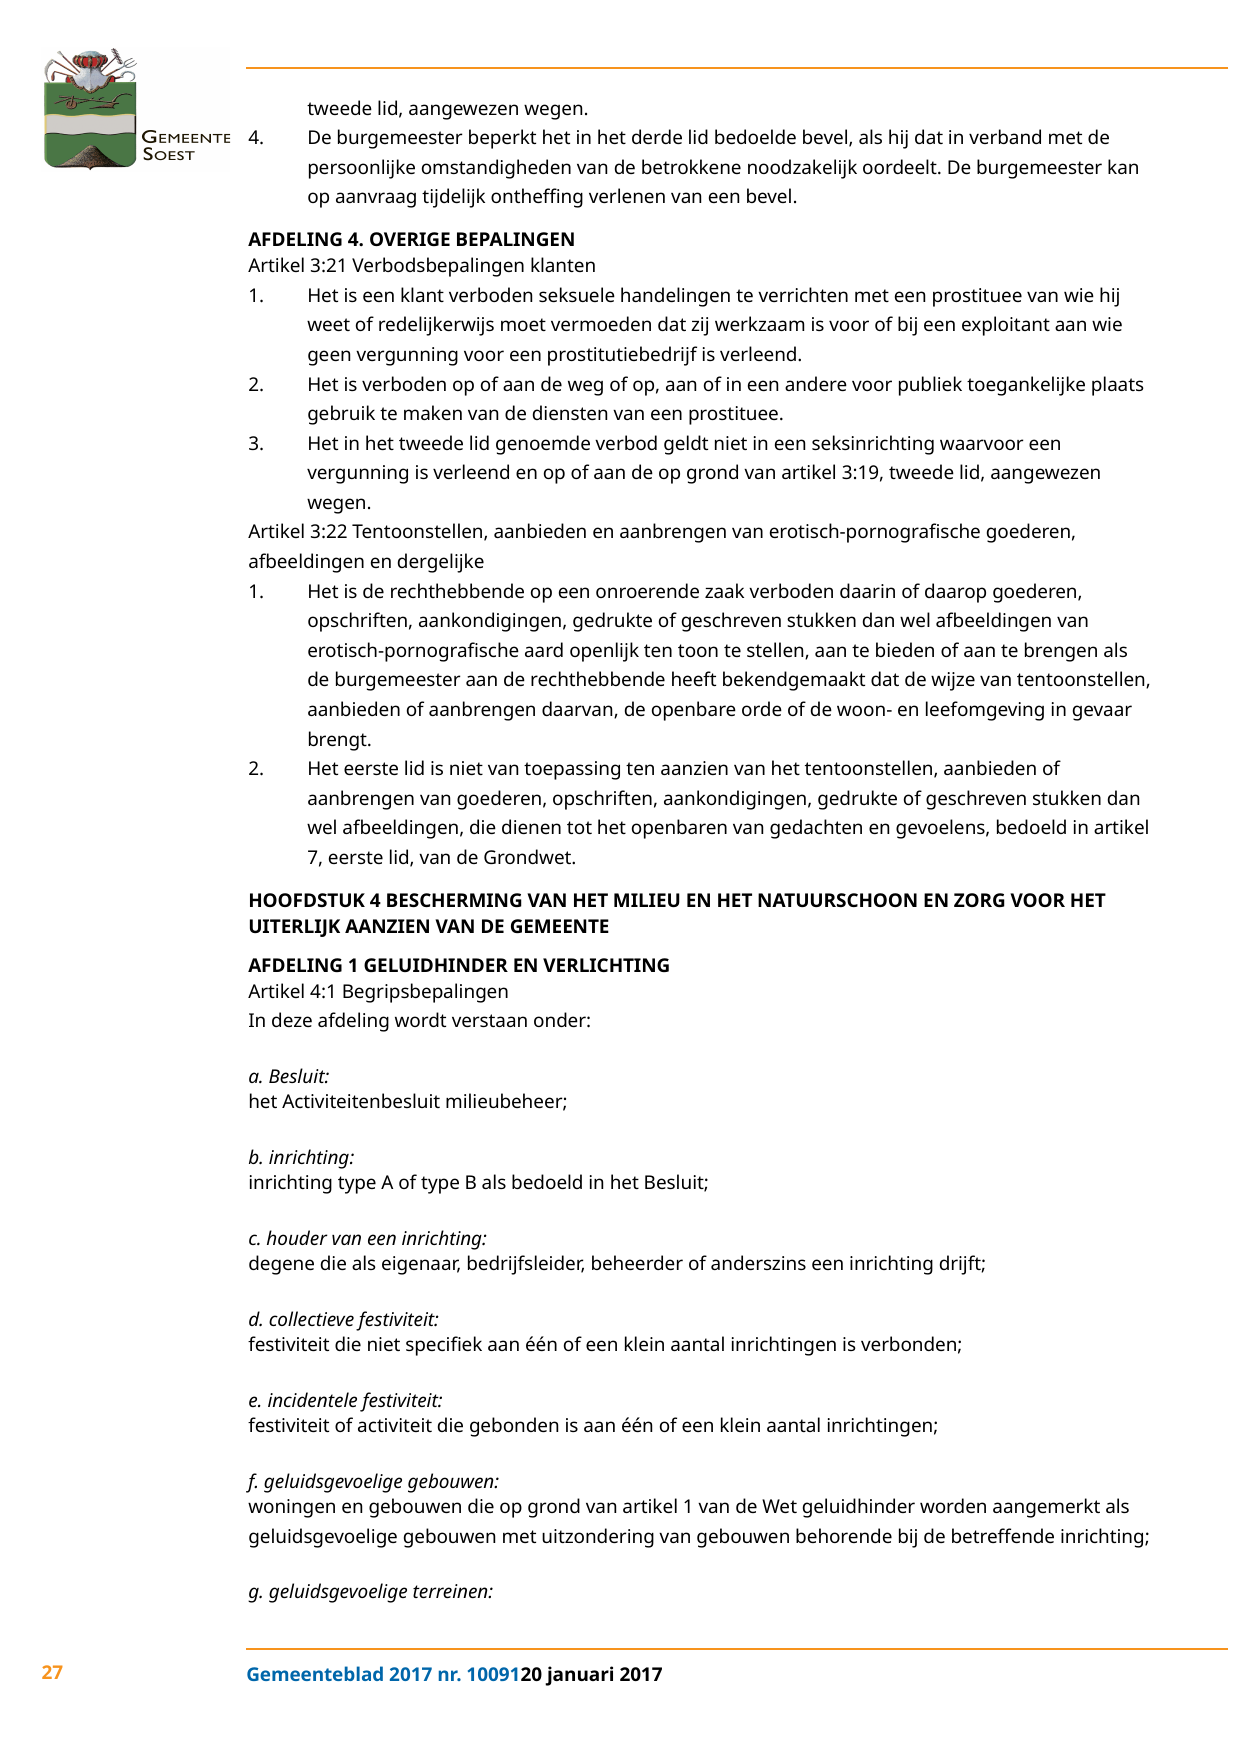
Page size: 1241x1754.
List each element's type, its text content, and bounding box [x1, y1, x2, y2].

text c. houder van een inrichting: [248, 1225, 1152, 1251]
text festiviteit of activiteit die gebonden is aan één of een klein aantal inrichtingen; [248, 1413, 1152, 1438]
list Het in het tweede lid genoemde verbod geldt niet in een seksinrichting waarvoor een vergunning is verleend en op of aan de op grond van artikel 3:19, tweede lid, aangewezen wegen. [248, 430, 1152, 515]
text g. geluidsgevoelige terreinen: [248, 1579, 1152, 1604]
list tweede lid, aangewezen wegen. [248, 95, 1152, 121]
text degene die als eigenaar, bedrijfsleider, beheerder of anderszins een inrichting drijft; [248, 1251, 1152, 1276]
text d. collectieve festiviteit: [248, 1306, 1152, 1332]
text AFDELING 4. OVERIGE BEPALINGEN [248, 227, 1152, 252]
list De burgemeester beperkt het in het derde lid bedoelde bevel, als hij dat in verband met de persoonlijke omstandigheden van de betrokkene noodzakelijk oordeelt. De burgemeester kan op aanvraag tijdelijk ontheffing verlenen van een bevel. [248, 124, 1152, 209]
text het Activiteitenbesluit milieubeheer; [248, 1088, 1152, 1114]
list Het eerste lid is niet van toepassing ten aanzien van het tentoonstellen, aanbieden of aanbrengen van goederen, opschriften, aankondigingen, gedrukte of geschreven stukken dan wel afbeeldingen, die dienen tot het openbaren van gedachten en gevoelens, bedoeld in artikel 7, eerste lid, van de Grondwet. [248, 755, 1152, 870]
text festiviteit die niet specifiek aan één of een klein aantal inrichtingen is verbonden; [248, 1332, 1152, 1357]
text Artikel 3:22 Tentoonstellen, aanbieden en aanbrengen van erotisch-pornografische goederen, afbeeldingen en dergelijke [248, 519, 1152, 574]
text In deze afdeling wordt verstaan onder: [248, 1007, 1152, 1033]
text Artikel 3:21 Verbodsbepalingen klanten [248, 252, 1152, 278]
text b. inrichting: [248, 1144, 1152, 1169]
text Artikel 4:1 Begripsbepalingen [248, 978, 1152, 1004]
text a. Besluit: [248, 1063, 1152, 1088]
text e. incidentele festiviteit: [248, 1387, 1152, 1413]
list Het is verboden op of aan de weg of op, aan of in een andere voor publiek toegankelijke plaats gebruik te maken van de diensten van een prostituee. [248, 371, 1152, 426]
text HOOFDSTUK 4 BESCHERMING VAN HET MILIEU EN HET NATUURSCHOON EN ZORG VOOR HET UITERLIJK AANZIEN VAN DE GEMEENTE [248, 887, 1152, 939]
text inrichting type A of type B als bedoeld in het Besluit; [248, 1169, 1152, 1195]
list Het is een klant verboden seksuele handelingen te verrichten met een prostituee van wie hij weet of redelijkerwijs moet vermoeden dat zij werkzaam is voor of bij een exploitant aan wie geen vergunning voor een prostitutiebedrijf is verleend. [248, 282, 1152, 367]
text woningen en gebouwen die op grond van artikel 1 van de Wet geluidhinder worden aangemerkt als geluidsgevoelige gebouwen met uitzondering van gebouwen behorende bij de betreffende inrichting; [248, 1494, 1152, 1549]
text AFDELING 1 GELUIDHINDER EN VERLICHTING [248, 952, 1152, 978]
picture [41, 47, 231, 172]
list Het is de rechthebbende op een onroerende zaak verboden daarin of daarop goederen, opschriften, aankondigingen, gedrukte of geschreven stukken dan wel afbeeldingen van erotisch-pornografische aard openlijk ten toon te stellen, aan te bieden of aan te brengen als de burgemeester aan de rechthebbende heeft bekendgemaakt dat de wijze van tentoonstellen, aanbieden of aanbrengen daarvan, de openbare orde of de woon- en leefomgeving in gevaar brengt. [248, 578, 1152, 751]
text f. geluidsgevoelige gebouwen: [248, 1468, 1152, 1494]
